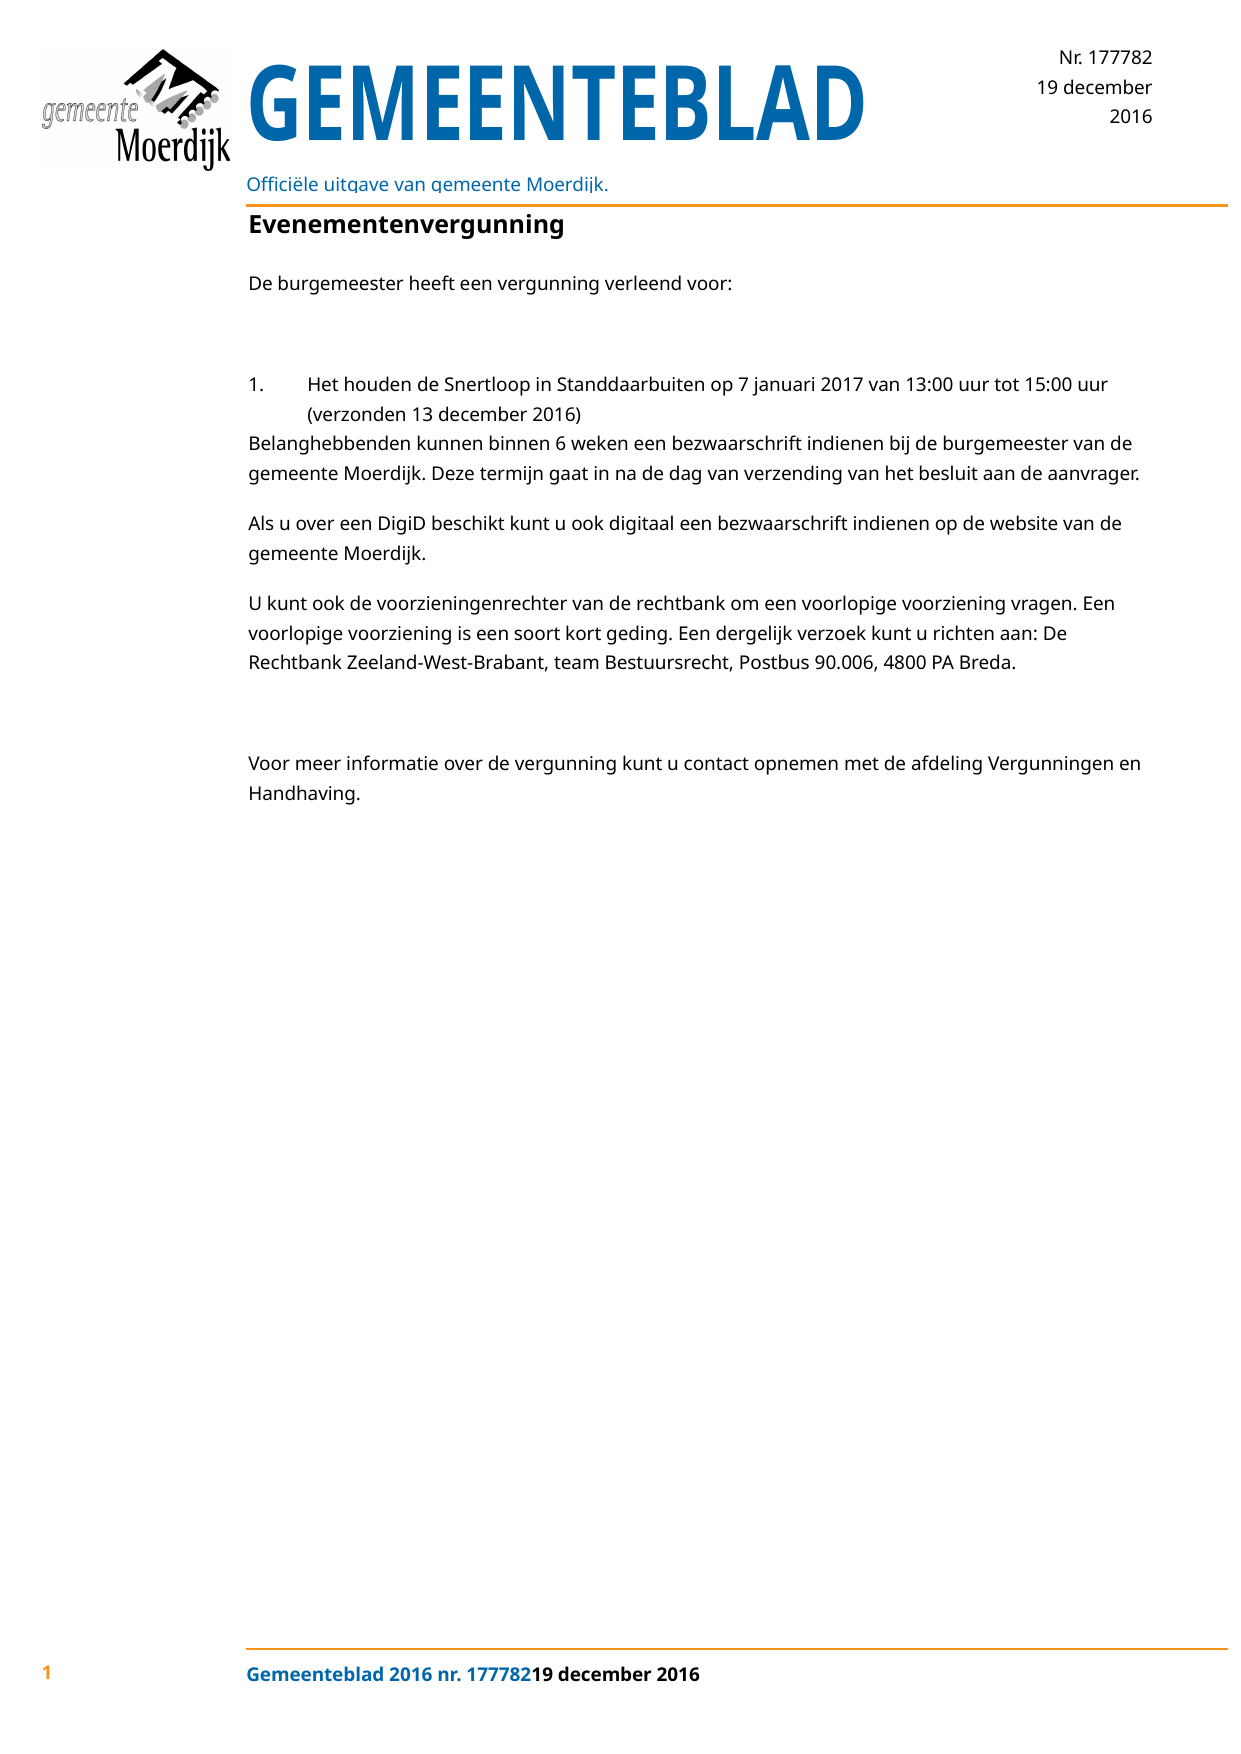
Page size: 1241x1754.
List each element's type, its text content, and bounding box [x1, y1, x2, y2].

text Voor meer informatie over de vergunning kunt u contact opnemen met de afdeling Vergunningen en Handhaving. [248, 750, 1152, 806]
text Evenementenvergunning [248, 207, 1152, 241]
text U kunt ook de voorzieningenrechter van de rechtbank om een voorlopige voorziening vragen. Een voorlopige voorziening is een soort kort geding. Een dergelijk verzoek kunt u richten aan: De Rechtbank Zeeland-West-Brabant, team Bestuursrecht, Postbus 90.006, 4800 PA Breda. [248, 590, 1152, 675]
text De burgemeester heeft een ­vergunning verleend voor: [248, 270, 1152, 296]
text Belanghebbenden kunnen binnen 6 weken een bezwaarschrift indienen bij de burgemeester van de gemeente Moerdijk. Deze termijn gaat in na de dag van verzending van het besluit aan de aanvrager. [248, 430, 1152, 486]
list Het houden de Snertloop in Standdaarbuiten op 7 januari 2017 van 13:00 uur tot 15:00 uur (verzonden 13 december 2016) [248, 371, 1152, 426]
text Als u over een DigiD beschikt kunt u ook digitaal een bezwaarschrift indienen op de website van de gemeente Moerdijk. [248, 510, 1152, 566]
picture [41, 47, 231, 172]
